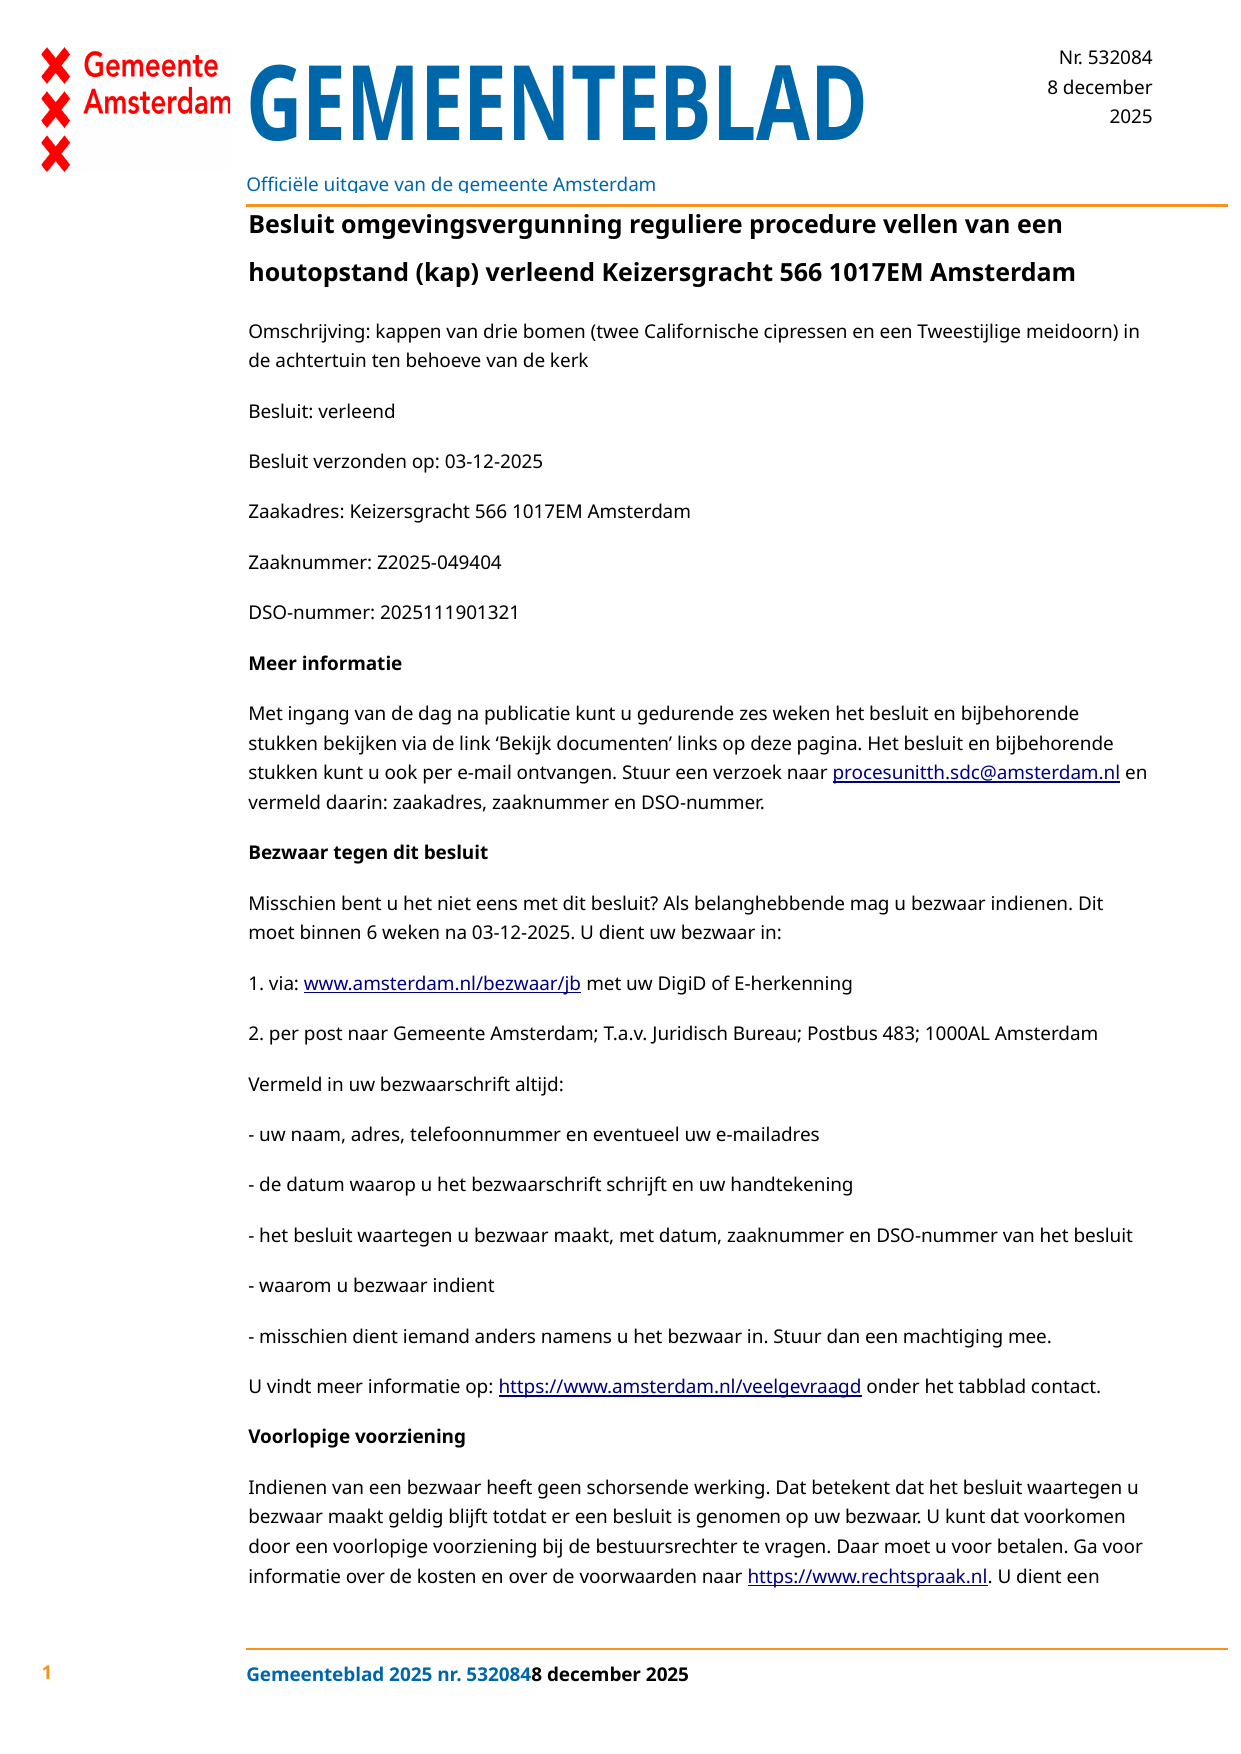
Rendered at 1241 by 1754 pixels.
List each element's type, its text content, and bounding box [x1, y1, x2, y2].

text - uw naam, adres, telefoonnummer en eventueel uw e-mailadres [248, 1121, 1152, 1147]
text - waarom u bezwaar indient [248, 1272, 1152, 1298]
text Misschien bent u het niet eens met dit besluit? Als belanghebbende mag u bezwaar indienen. Dit moet binnen 6 weken na 03-12-2025. U dient uw bezwaar in: [248, 890, 1152, 945]
text Vermeld in uw bezwaarschrift altijd: [248, 1071, 1152, 1097]
text Indienen van een bezwaar heeft geen schorsende werking. Dat betekent dat het besluit waartegen u bezwaar maakt geldig blijft totdat er een besluit is genomen op uw bezwaar. U kunt dat voorkomen door een voorlopige voorziening bij de bestuursrechter te vragen. Daar moet u voor betalen. Ga voor informatie over de kosten en over de voorwaarden naar https://www.rechtspraak.nl. U dient een [248, 1474, 1152, 1589]
text Met ingang van de dag na publicatie kunt u gedurende zes weken het besluit en bijbehorende stukken bekijken via de link ‘Bekijk documenten’ links op deze pagina. Het besluit en bijbehorende stukken kunt u ook per e-mail ontvangen. Stuur een verzoek naar procesunitth.sdc@amsterdam.nl en vermeld daarin: zaakadres, zaaknummer en DSO-nummer. [248, 700, 1152, 815]
text - misschien dient iemand anders namens u het bezwaar in. Stuur dan een machtiging mee. [248, 1323, 1152, 1349]
text 1. via: www.amsterdam.nl/bezwaar/jb met uw DigiD of E-herkenning [248, 970, 1152, 996]
text 2. per post naar Gemeente Amsterdam; T.a.v. Juridisch Bureau; Postbus 483; 1000AL Amsterdam [248, 1020, 1152, 1046]
text Besluit verzonden op: 03-12-2025 [248, 448, 1152, 474]
text Omschrijving: kappen van drie bomen (twee Californische cipressen en een Tweestijlige meidoorn) in de achtertuin ten behoeve van de kerk [248, 318, 1152, 373]
text Bezwaar tegen dit besluit [248, 839, 1152, 865]
text Besluit: verleend [248, 398, 1152, 424]
text - de datum waarop u het bezwaarschrift schrijft en uw handtekening [248, 1172, 1152, 1197]
text U vindt meer informatie op: https://www.amsterdam.nl/veelgevraagd onder het tabblad contact. [248, 1373, 1152, 1399]
text Zaaknummer: Z2025-049404 [248, 549, 1152, 575]
text DSO-nummer: 2025111901321 [248, 599, 1152, 625]
picture [41, 47, 231, 172]
text - het besluit waartegen u bezwaar maakt, met datum, zaaknummer en DSO-nummer van het besluit [248, 1222, 1152, 1248]
text Zaakadres: Keizersgracht 566 1017EM Amsterdam [248, 499, 1152, 524]
text Meer informatie [248, 650, 1152, 676]
text Voorlopige voorziening [248, 1424, 1152, 1449]
text Besluit omgevingsvergunning reguliere procedure vellen van een houtopstand (kap) verleend Keizersgracht 566 1017EM Amsterdam [248, 207, 1152, 288]
